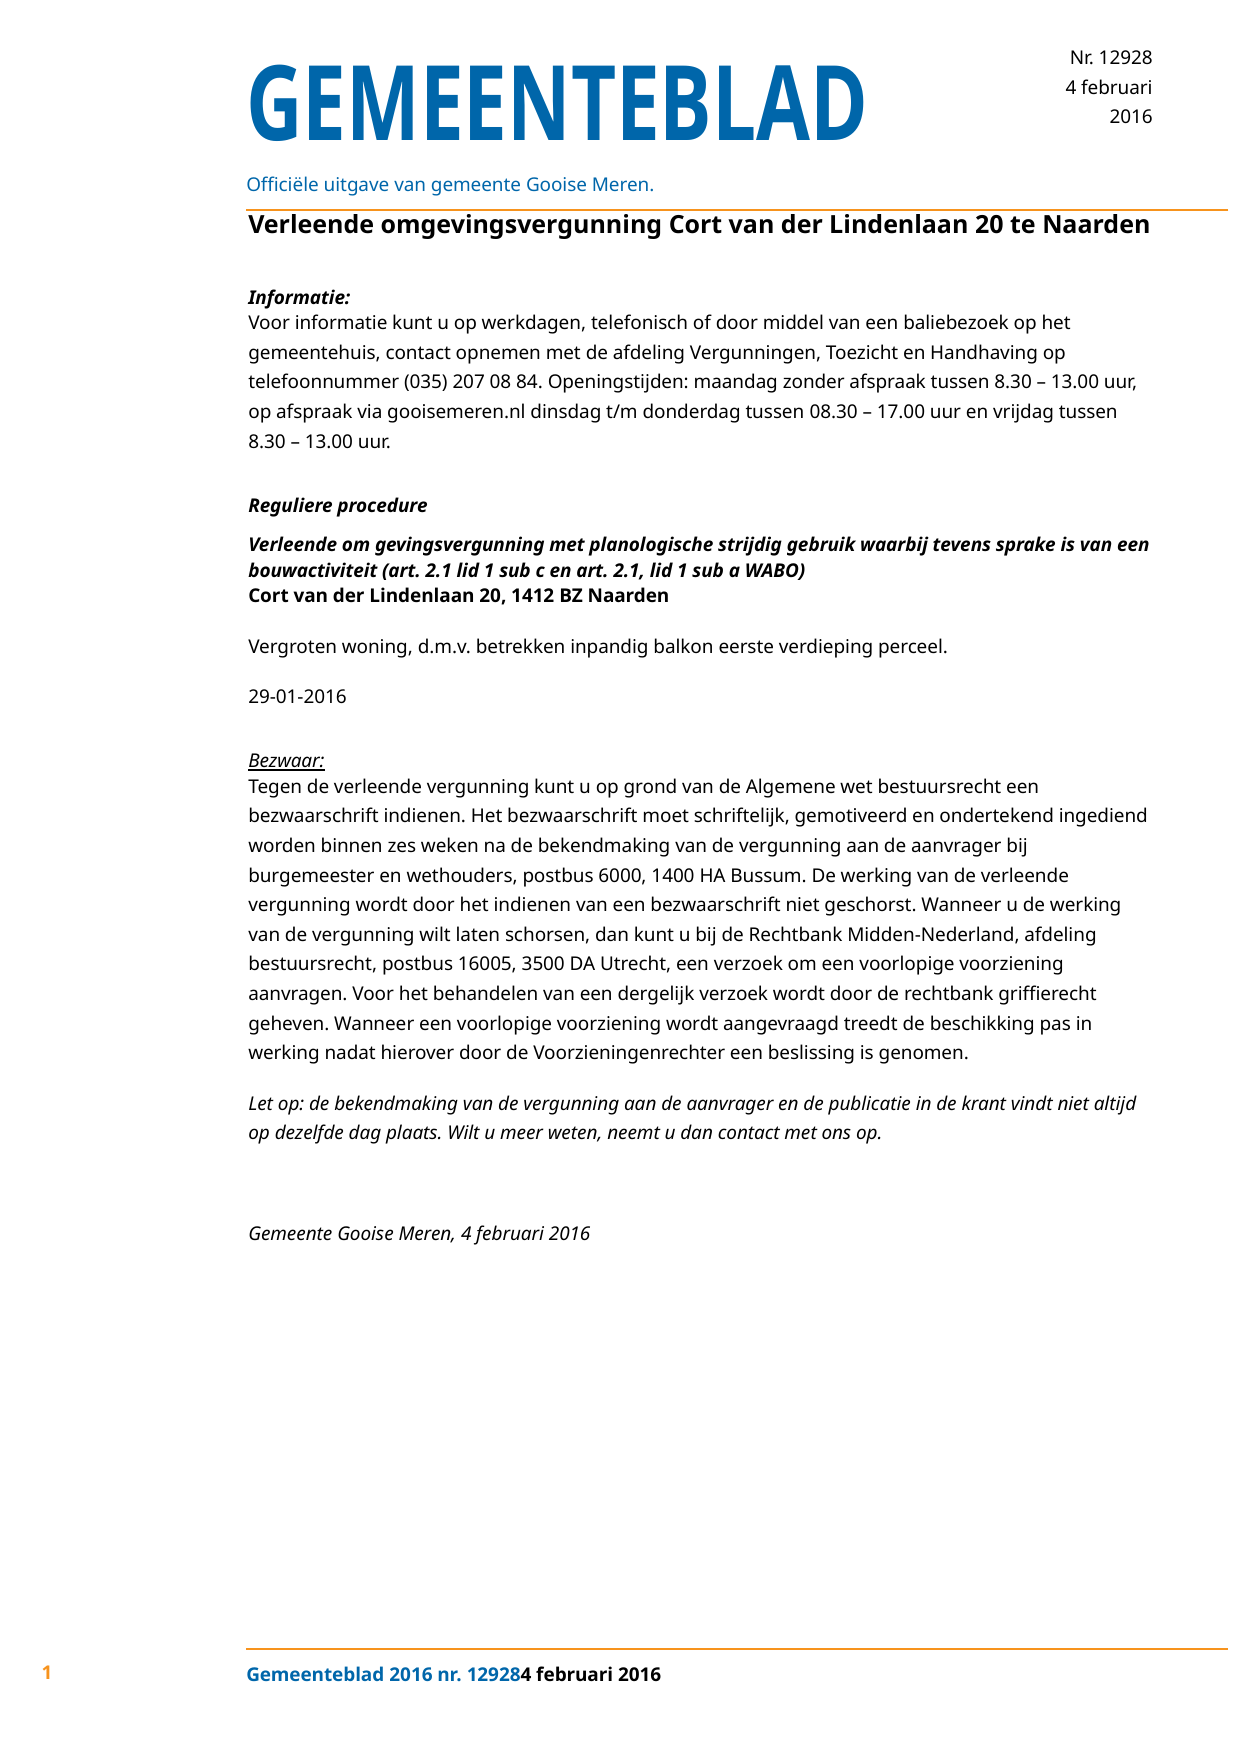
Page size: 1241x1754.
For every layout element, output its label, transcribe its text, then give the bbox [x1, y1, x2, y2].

text Reguliere procedure [248, 492, 1152, 518]
text Verleende omgevingsvergunning Cort van der Lindenlaan 20 te Naarden [248, 211, 1152, 241]
text Informatie: [248, 284, 1152, 309]
text Voor informatie kunt u op werkdagen, telefonisch of door middel van een baliebezoek op het gemeentehuis, contact opnemen met de afdeling Vergunningen, Toezicht en Handhaving op telefoonnummer (035) 207 08 84. Openingstijden: maandag zonder afspraak tussen 8.30 – 13.00 uur, op afspraak via gooisemeren.nl dinsdag t/m donderdag tussen 08.30 – 17.00 uur en vrijdag tussen 8.30 – 13.00 uur. [248, 309, 1152, 454]
text Bezwaar: [248, 747, 1152, 773]
text Tegen de verleende vergunning kunt u op grond van de Algemene wet bestuursrecht een bezwaarschrift indienen. Het bezwaarschrift moet schriftelijk, gemotiveerd en ondertekend ingediend worden binnen zes weken na de bekendmaking van de vergunning aan de aanvrager bij burgemeester en wethouders, postbus 6000, 1400 HA Bussum. De werking van de verleende vergunning wordt door het indienen van een bezwaarschrift niet geschorst. Wanneer u de werking van de vergunning wilt laten schorsen, dan kunt u bij de Rechtbank Midden-Nederland, afdeling bestuursrecht, postbus 16005, 3500 DA Utrecht, een verzoek om een voorlopige voorziening aanvragen. Voor het behandelen van een dergelijk verzoek wordt door de rechtbank griffierecht geheven. Wanneer een voorlopige voorziening wordt aangevraagd treedt de beschikking pas in werking nadat hierover door de Voorzieningenrechter een beslissing is genomen. [248, 773, 1152, 1065]
text Gemeente Gooise Meren, 4 februari 2016 [248, 1220, 1152, 1246]
text Verleende om gevingsvergunning met planologische strijdig gebruik waarbij tevens sprake is van een bouwactiviteit (art. 2.1 lid 1 sub c en art. 2.1, lid 1 sub a WABO) [248, 531, 1152, 583]
text 29-01-2016 [248, 683, 1152, 709]
text Vergroten woning, d.m.v. betrekken inpandig balkon eerste verdieping perceel. [248, 633, 1152, 659]
text Let op: de bekendmaking van de vergunning aan de aanvrager en de publicatie in de krant vindt niet altijd op dezelfde dag plaats. Wilt u meer weten, neemt u dan contact met ons op. [248, 1090, 1152, 1145]
picture [41, 47, 231, 172]
text Cort van der Lindenlaan 20, 1412 BZ Naarden [248, 583, 1152, 608]
